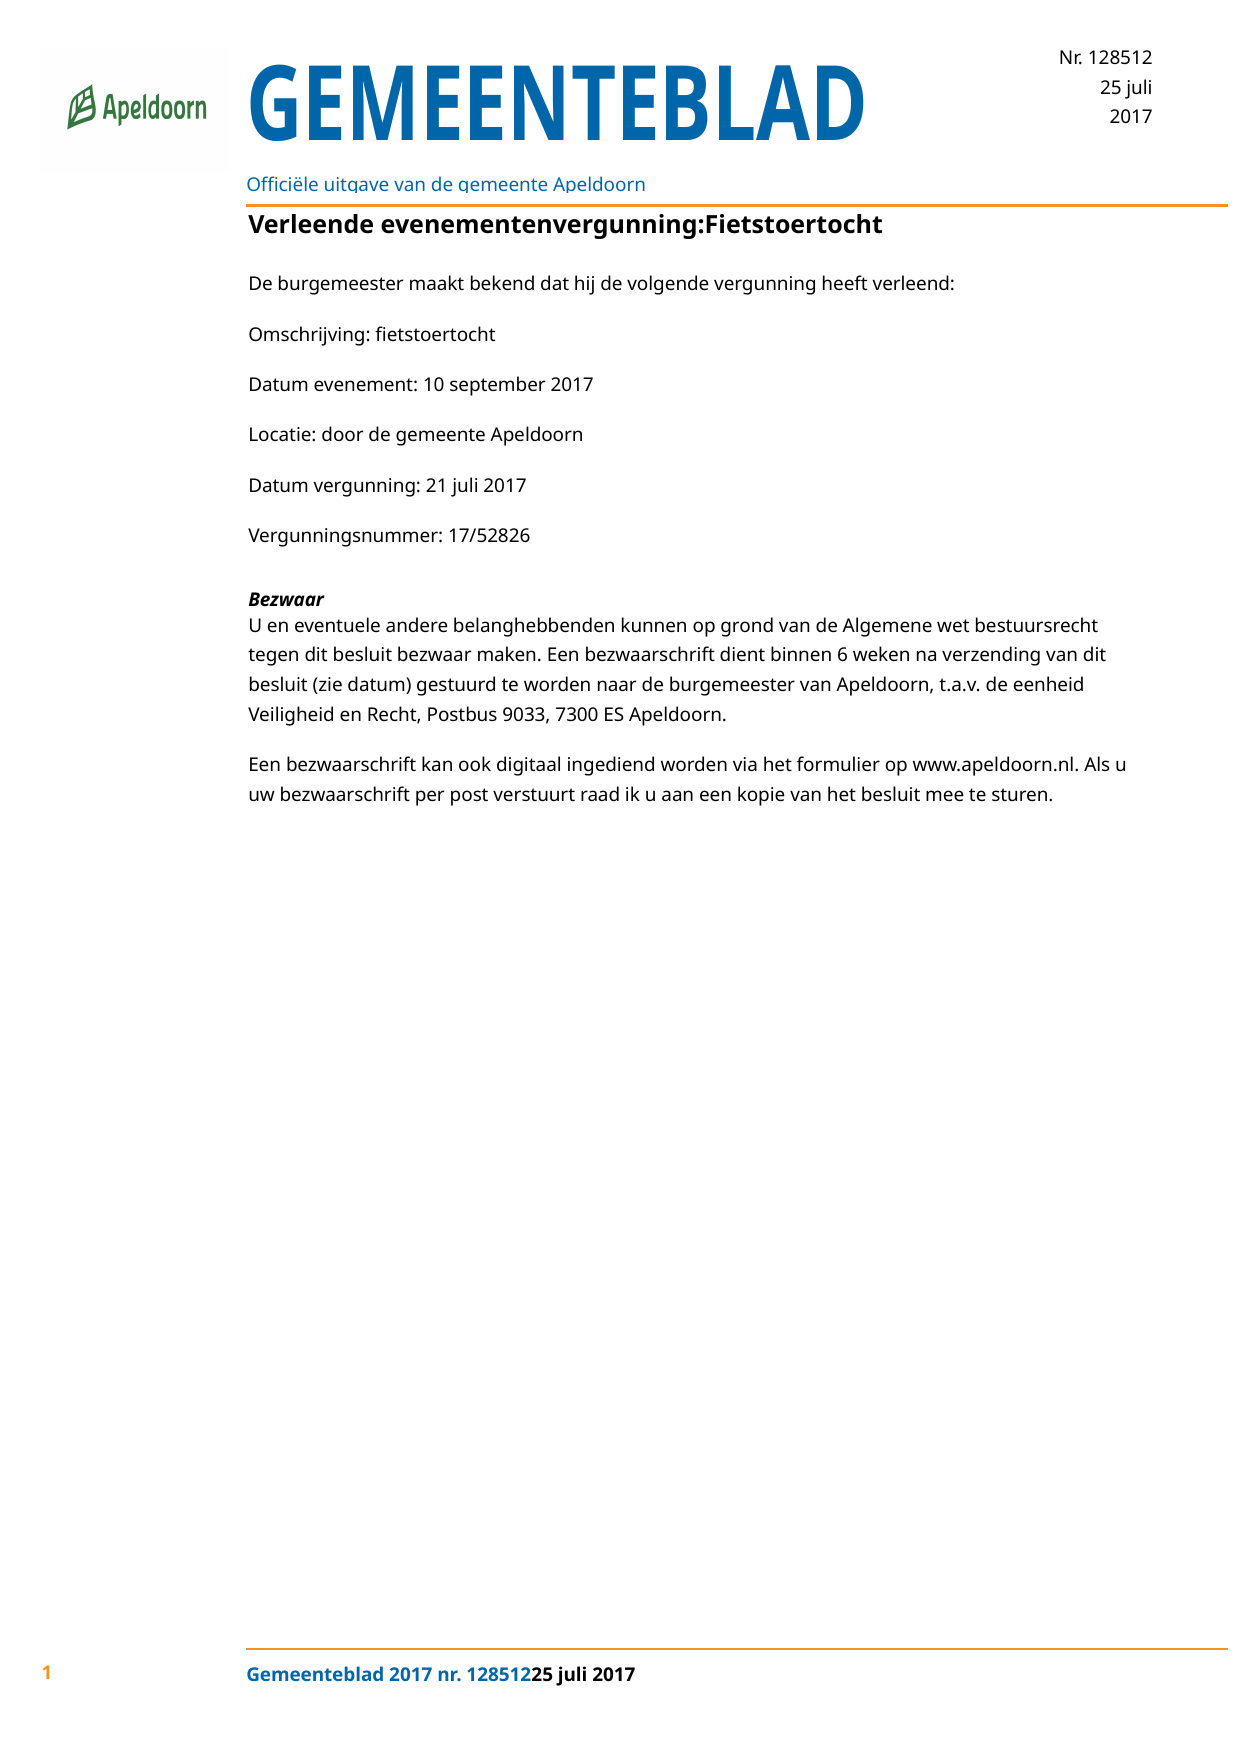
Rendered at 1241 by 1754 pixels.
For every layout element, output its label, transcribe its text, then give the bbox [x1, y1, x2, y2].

text Een bezwaarschrift kan ook digitaal ingediend worden via het formulier op www.apeldoorn.nl. Als u uw bezwaarschrift per post verstuurt raad ik u aan een kopie van het besluit mee te sturen. [248, 751, 1152, 807]
text De burgemeester maakt bekend dat hij de volgende vergunning heeft verleend: [248, 270, 1152, 296]
text Omschrijving: fietstoertocht [248, 321, 1152, 346]
text Verleende evenementenvergunning:Fietstoertocht [248, 207, 1152, 241]
picture [41, 47, 231, 172]
text Vergunningsnummer: 17/52826 [248, 522, 1152, 548]
text Datum vergunning: 21 juli 2017 [248, 472, 1152, 498]
text U en eventuele andere belanghebbenden kunnen op grond van de Algemene wet bestuursrecht tegen dit besluit bezwaar maken. Een bezwaarschrift dient binnen 6 weken na verzending van dit besluit (zie datum) gestuurd te worden naar de burgemeester van Apeldoorn, t.a.v. de eenheid Veiligheid en Recht, Postbus 9033, 7300 ES Apeldoorn. [248, 612, 1152, 727]
text Datum evenement: 10 september 2017 [248, 371, 1152, 397]
text Bezwaar [248, 586, 1152, 612]
text Locatie: door de gemeente Apeldoorn [248, 422, 1152, 447]
